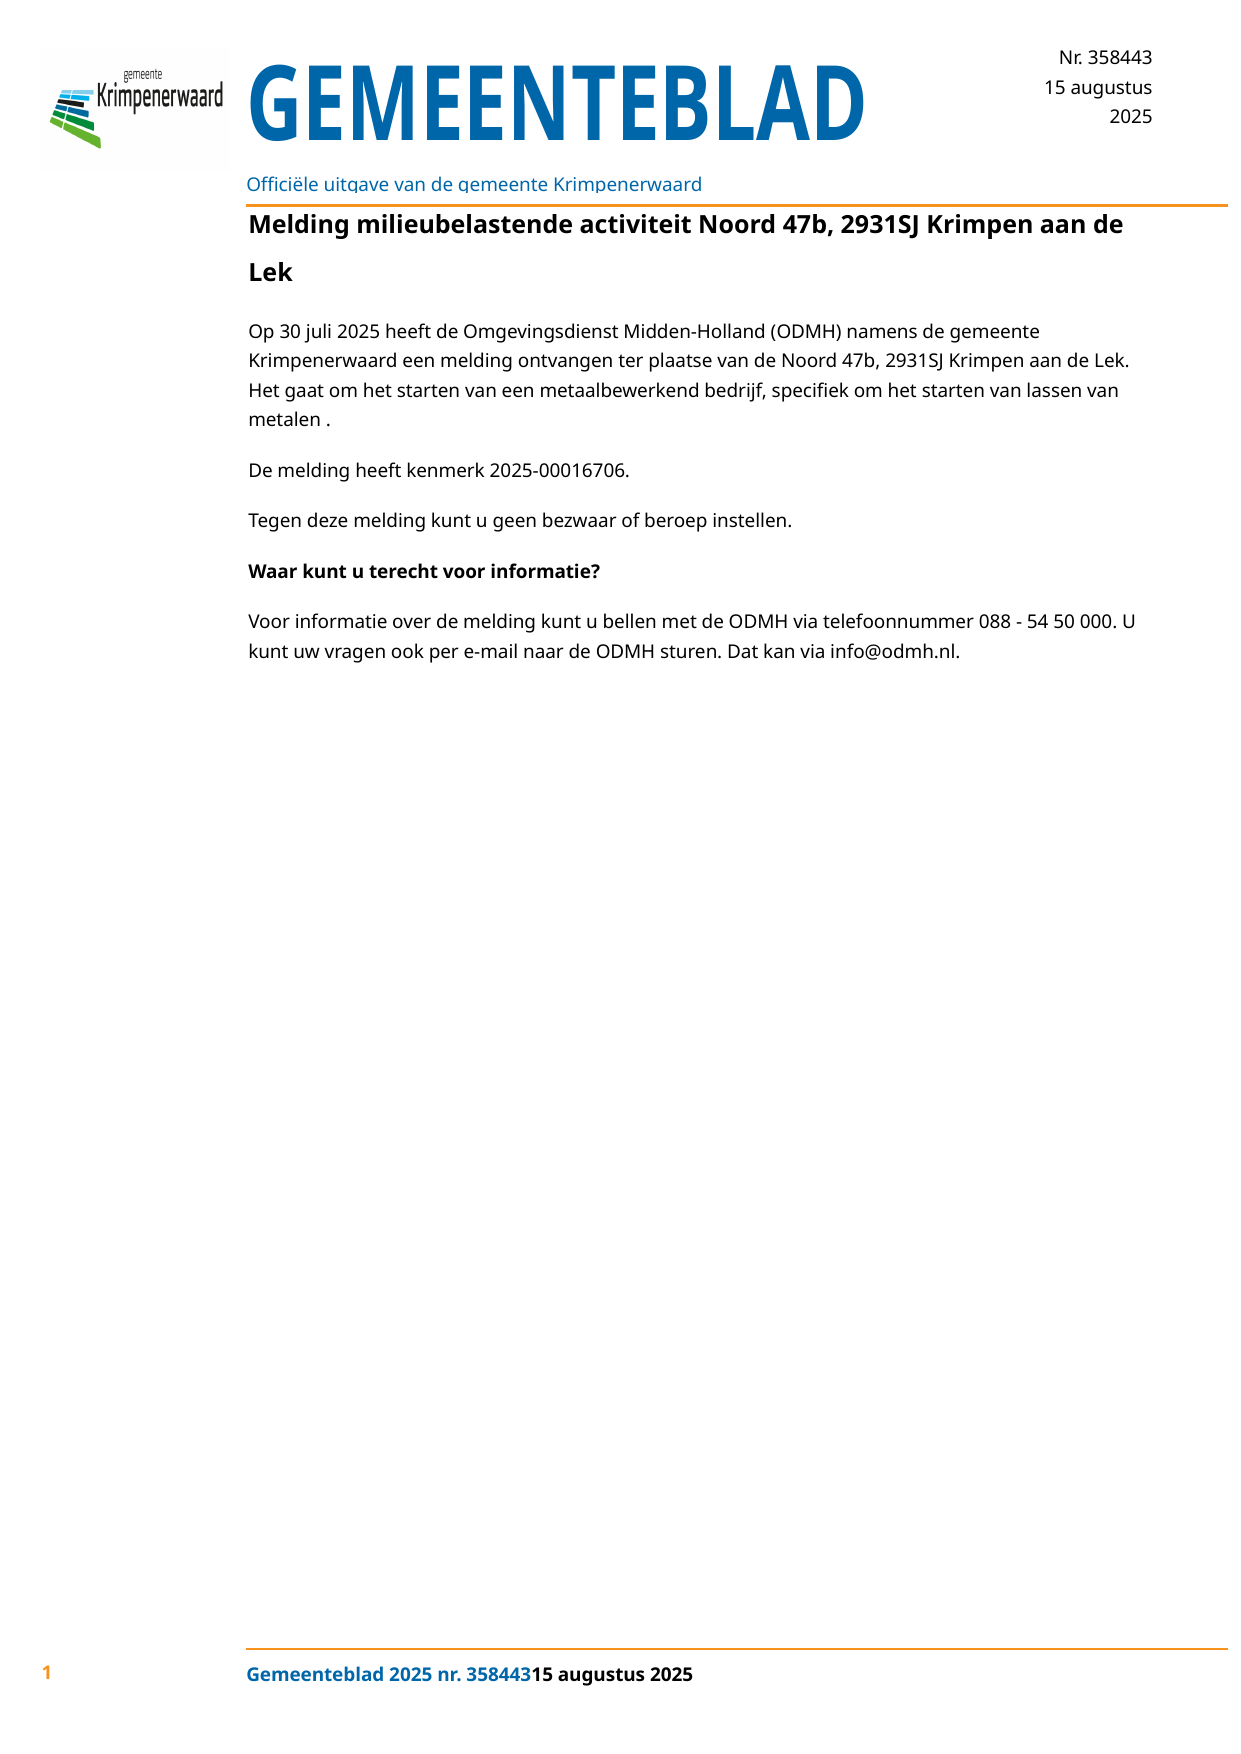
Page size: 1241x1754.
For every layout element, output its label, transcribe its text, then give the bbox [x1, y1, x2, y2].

text Tegen deze melding kunt u geen bezwaar of beroep instellen. [248, 507, 1152, 533]
text Melding milieubelastende activiteit Noord 47b, 2931SJ Krimpen aan de Lek [248, 207, 1152, 288]
text De melding heeft kenmerk 2025-00016706. [248, 457, 1152, 483]
text Voor informatie over de melding kunt u bellen met de ODMH via telefoonnummer 088 - 54 50 000. U kunt uw vragen ook per e-mail naar de ODMH sturen. Dat kan via info@odmh.nl. [248, 608, 1152, 664]
text Waar kunt u terecht voor informatie? [248, 558, 1152, 584]
text Op 30 juli 2025 heeft de Omgevingsdienst Midden-Holland (ODMH) namens de gemeente Krimpenerwaard een melding ontvangen ter plaatse van de Noord 47b, 2931SJ Krimpen aan de Lek. Het gaat om het starten van een metaalbewerkend bedrijf, specifiek om het starten van lassen van metalen . [248, 318, 1152, 432]
picture [41, 47, 231, 172]
